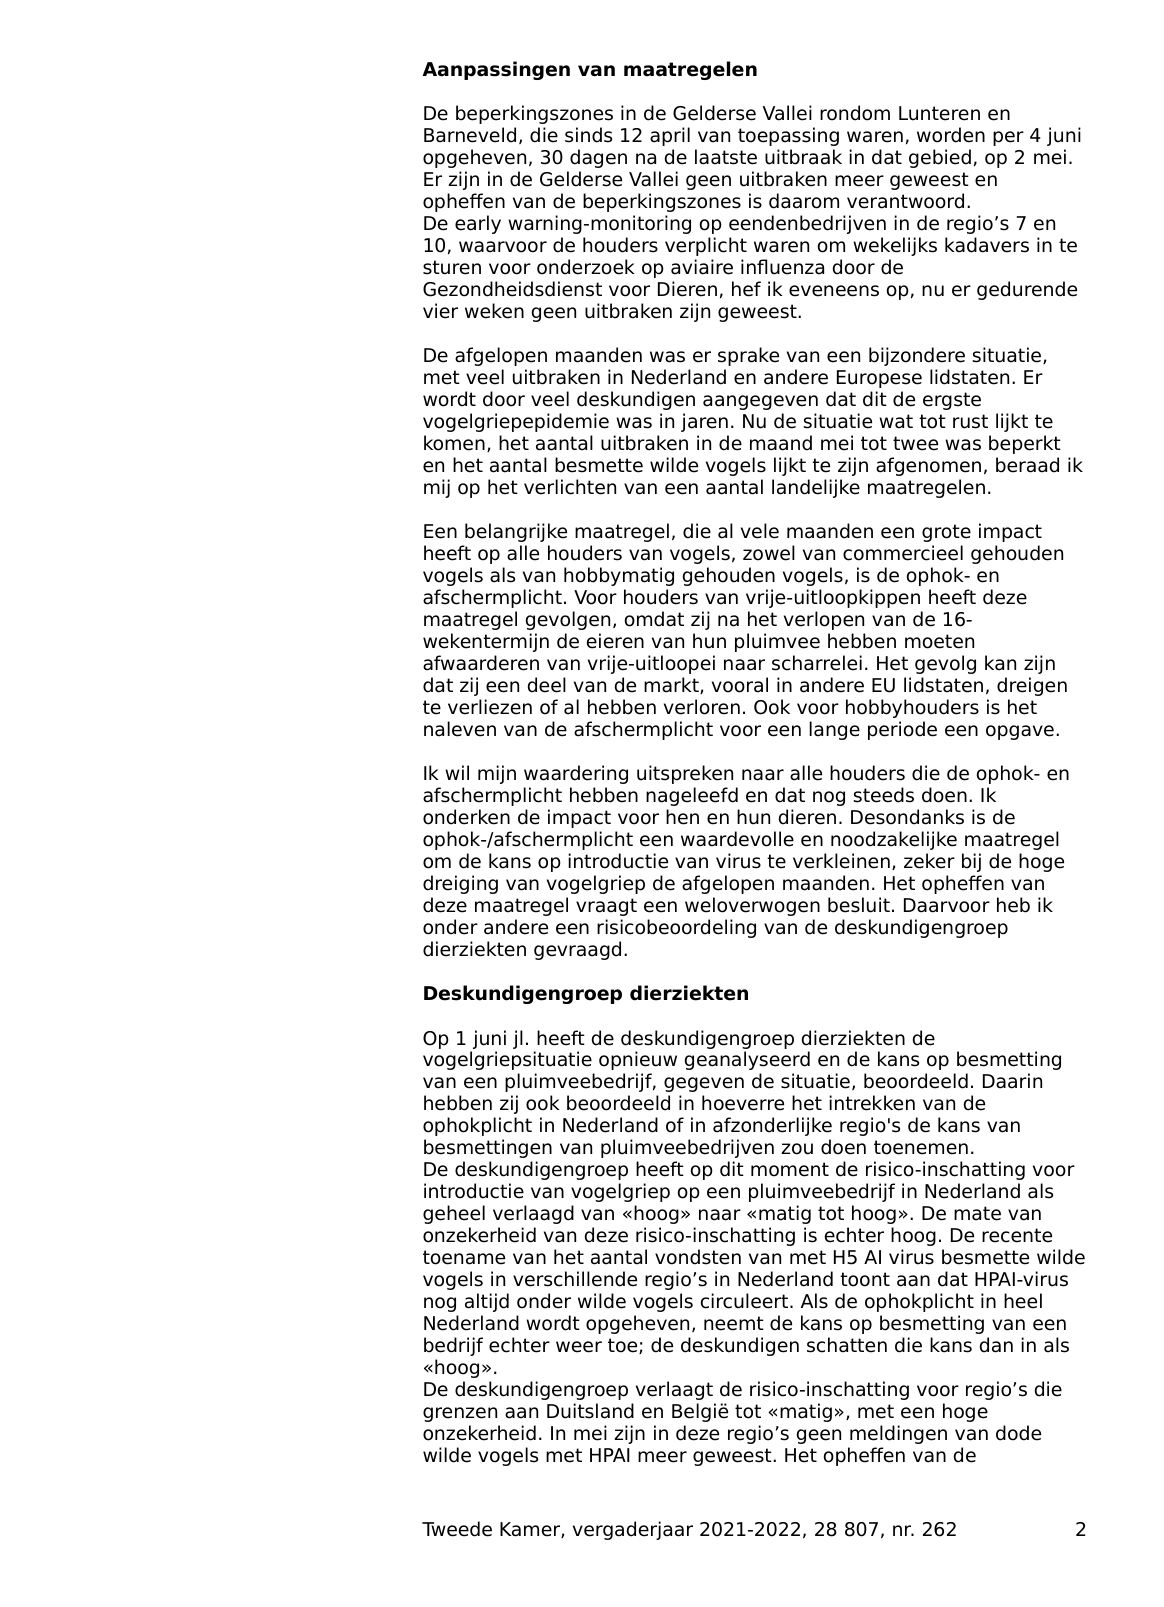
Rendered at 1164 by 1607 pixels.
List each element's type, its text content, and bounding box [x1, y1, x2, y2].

subtitle Aanpassingen van maatregelen [422, 59, 1087, 81]
text De deskundigengroep heeft op dit moment de risico-inschatting voor introductie van vogelgriep op een pluimveebedrijf in Nederland als geheel verlaagd van «hoog» naar «matig tot hoog». De mate van onzekerheid van deze risico-inschatting is echter hoog. De recente toename van het aantal vondsten van met H5 AI virus besmette wilde vogels in verschillende regio’s in Nederland toont aan dat HPAI-virus nog altijd onder wilde vogels circuleert. Als de ophokplicht in heel Nederland wordt opgeheven, neemt de kans op besmetting van een bedrijf echter weer toe; de deskundigen schatten die kans dan in als «hoog». [422, 1159, 1087, 1379]
text De afgelopen maanden was er sprake van een bijzondere situatie, met veel uitbraken in Nederland en andere Europese lidstaten. Er wordt door veel deskundigen aangegeven dat dit de ergste vogelgriepepidemie was in jaren. Nu de situatie wat tot rust lijkt te komen, het aantal uitbraken in de maand mei tot twee was beperkt en het aantal besmette wilde vogels lijkt te zijn afgenomen, beraad ik mij op het verlichten van een aantal landelijke maatregelen. [422, 345, 1087, 499]
text Op 1 juni jl. heeft de deskundigengroep dierziekten de vogelgriepsituatie opnieuw geanalyseerd en de kans op besmetting van een pluimveebedrijf, gegeven de situatie, beoordeeld. Daarin hebben zij ook beoordeeld in hoeverre het intrekken van de ophokplicht in Nederland of in afzonderlijke regio's de kans van besmettingen van pluimveebedrijven zou doen toenemen. [422, 1027, 1087, 1159]
subtitle Deskundigengroep dierziekten [422, 983, 1087, 1005]
text De beperkingszones in de Gelderse Vallei rondom Lunteren en Barneveld, die sinds 12 april van toepassing waren, worden per 4 juni opgeheven, 30 dagen na de laatste uitbraak in dat gebied, op 2 mei. Er zijn in de Gelderse Vallei geen uitbraken meer geweest en opheffen van de beperkingszones is daarom verantwoord. [422, 103, 1087, 213]
text De early warning-monitoring op eendenbedrijven in de regio’s 7 en 10, waarvoor de houders verplicht waren om wekelijks kadavers in te sturen voor onderzoek op aviaire influenza door de Gezondheidsdienst voor Dieren, hef ik eveneens op, nu er gedurende vier weken geen uitbraken zijn geweest. [422, 213, 1087, 323]
text De deskundigengroep verlaagt de risico-inschatting voor regio’s die grenzen aan Duitsland en België tot «matig», met een hoge onzekerheid. In mei zijn in deze regio’s geen meldingen van dode wilde vogels met HPAI meer geweest. Het opheffen van de [422, 1379, 1087, 1467]
text Ik wil mijn waardering uitspreken naar alle houders die de ophok- en afschermplicht hebben nageleefd en dat nog steeds doen. Ik onderken de impact voor hen en hun dieren. Desondanks is de ophok-/afschermplicht een waardevolle en noodzakelijke maatregel om de kans op introductie van virus te verkleinen, zeker bij de hoge dreiging van vogelgriep de afgelopen maanden. Het opheffen van deze maatregel vraagt een weloverwogen besluit. Daarvoor heb ik onder andere een risicobeoordeling van de deskundigengroep dierziekten gevraagd. [422, 763, 1087, 961]
text Een belangrijke maatregel, die al vele maanden een grote impact heeft op alle houders van vogels, zowel van commercieel gehouden vogels als van hobbymatig gehouden vogels, is de ophok- en afschermplicht. Voor houders van vrije-uitloopkippen heeft deze maatregel gevolgen, omdat zij na het verlopen van de 16-wekentermijn de eieren van hun pluimvee hebben moeten afwaarderen van vrije-uitloopei naar scharrelei. Het gevolg kan zijn dat zij een deel van de markt, vooral in andere EU lidstaten, dreigen te verliezen of al hebben verloren. Ook voor hobbyhouders is het naleven van de afschermplicht voor een lange periode een opgave. [422, 521, 1087, 741]
